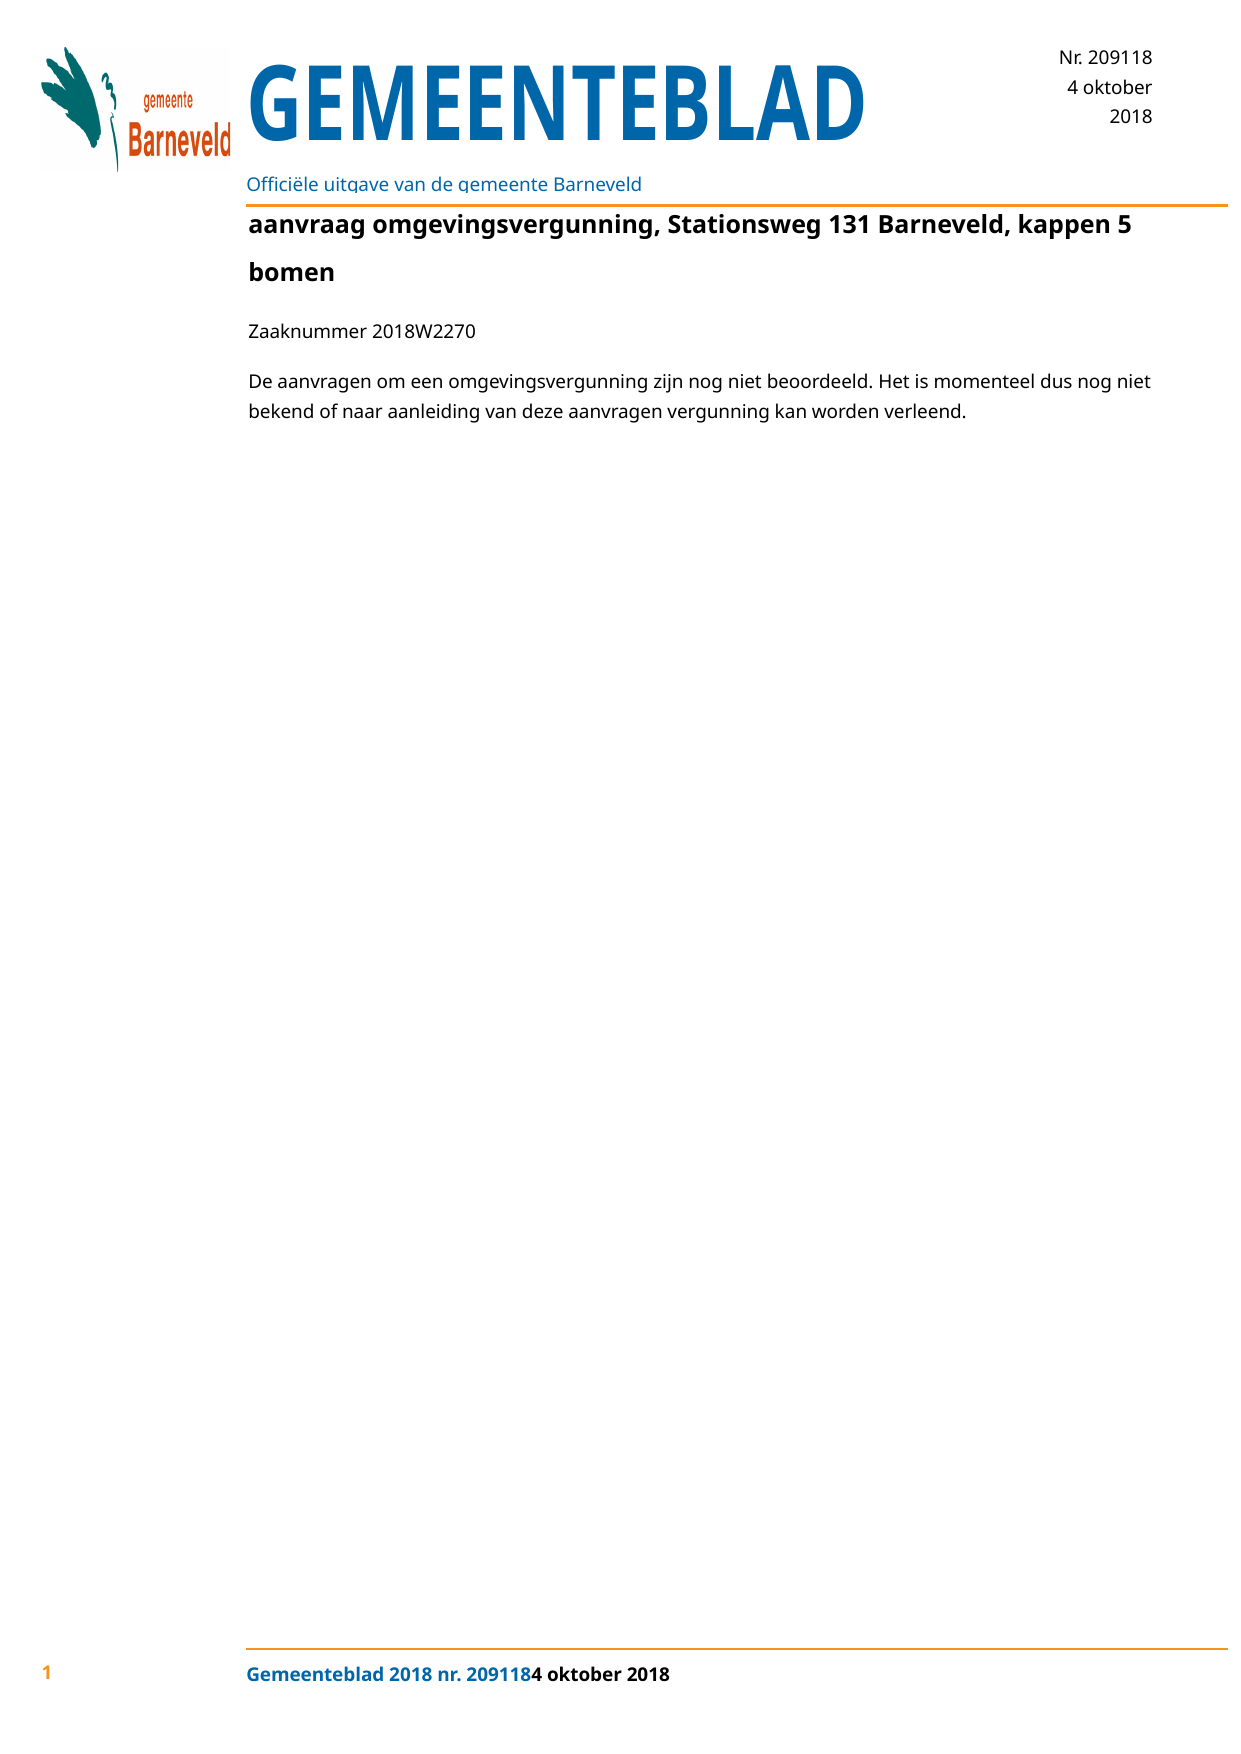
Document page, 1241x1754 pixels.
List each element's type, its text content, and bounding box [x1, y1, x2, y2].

picture [41, 47, 231, 172]
text aanvraag omgevingsvergunning, Stationsweg 131 Barneveld, kappen 5 bomen [248, 207, 1152, 288]
text De aanvragen om een omgevingsvergunning zijn nog niet beoordeeld. Het is momenteel dus nog niet bekend of naar aanleiding van deze aanvragen vergunning kan worden verleend. [248, 368, 1152, 424]
text Zaaknummer 2018W2270 [248, 318, 1152, 344]
